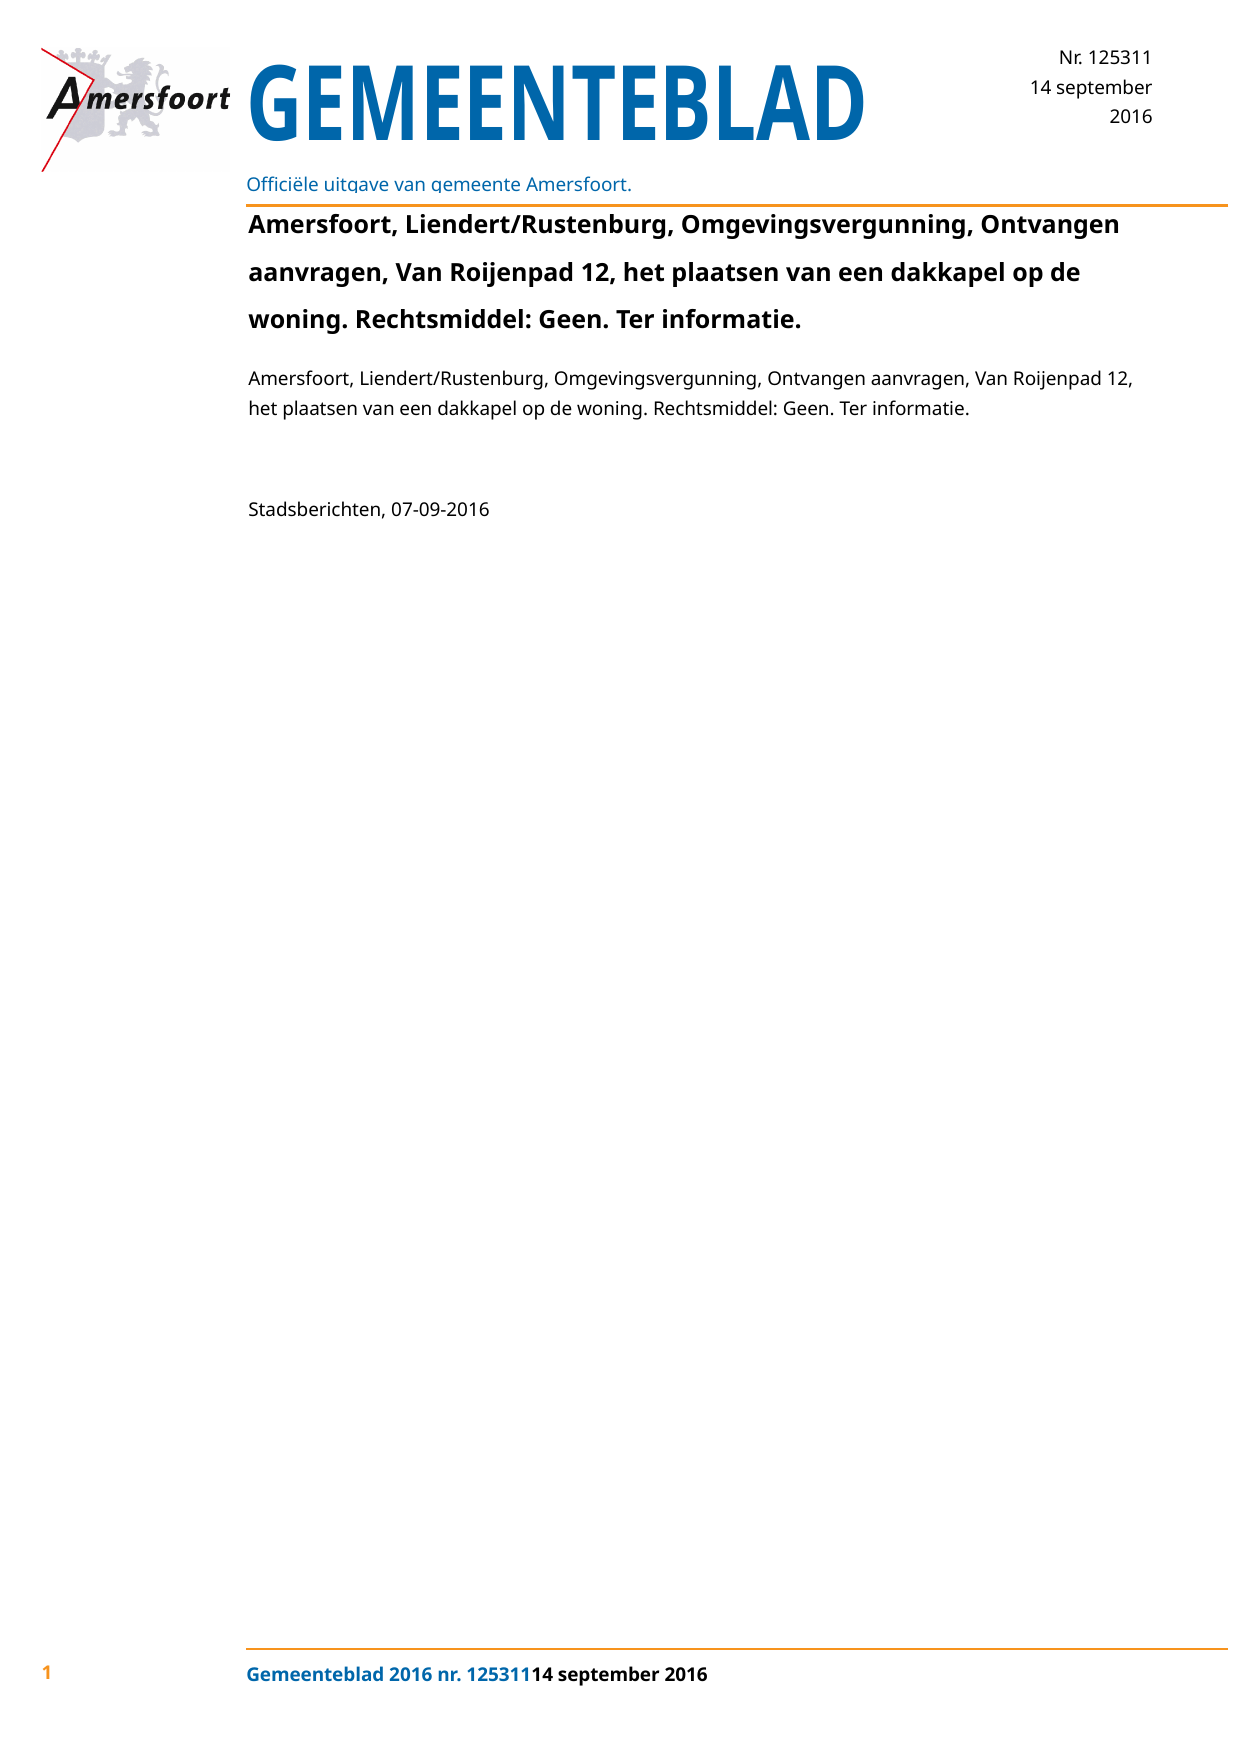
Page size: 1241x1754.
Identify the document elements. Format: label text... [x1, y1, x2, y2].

picture [41, 47, 231, 172]
text Amersfoort, Liendert/Rustenburg, Omgevingsvergunning, Ontvangen aanvragen, Van Roijenpad 12, het plaatsen van een dakkapel op de woning. Rechtsmiddel: Geen. Ter informatie. [248, 207, 1152, 336]
text Stadsberichten, 07-09-2016 [248, 496, 1152, 522]
text Amersfoort, Liendert/Rustenburg, Omgevingsvergunning, Ontvangen aanvragen, Van Roijenpad 12, het plaatsen van een dakkapel op de woning. Rechtsmiddel: Geen. Ter informatie. [248, 366, 1152, 421]
